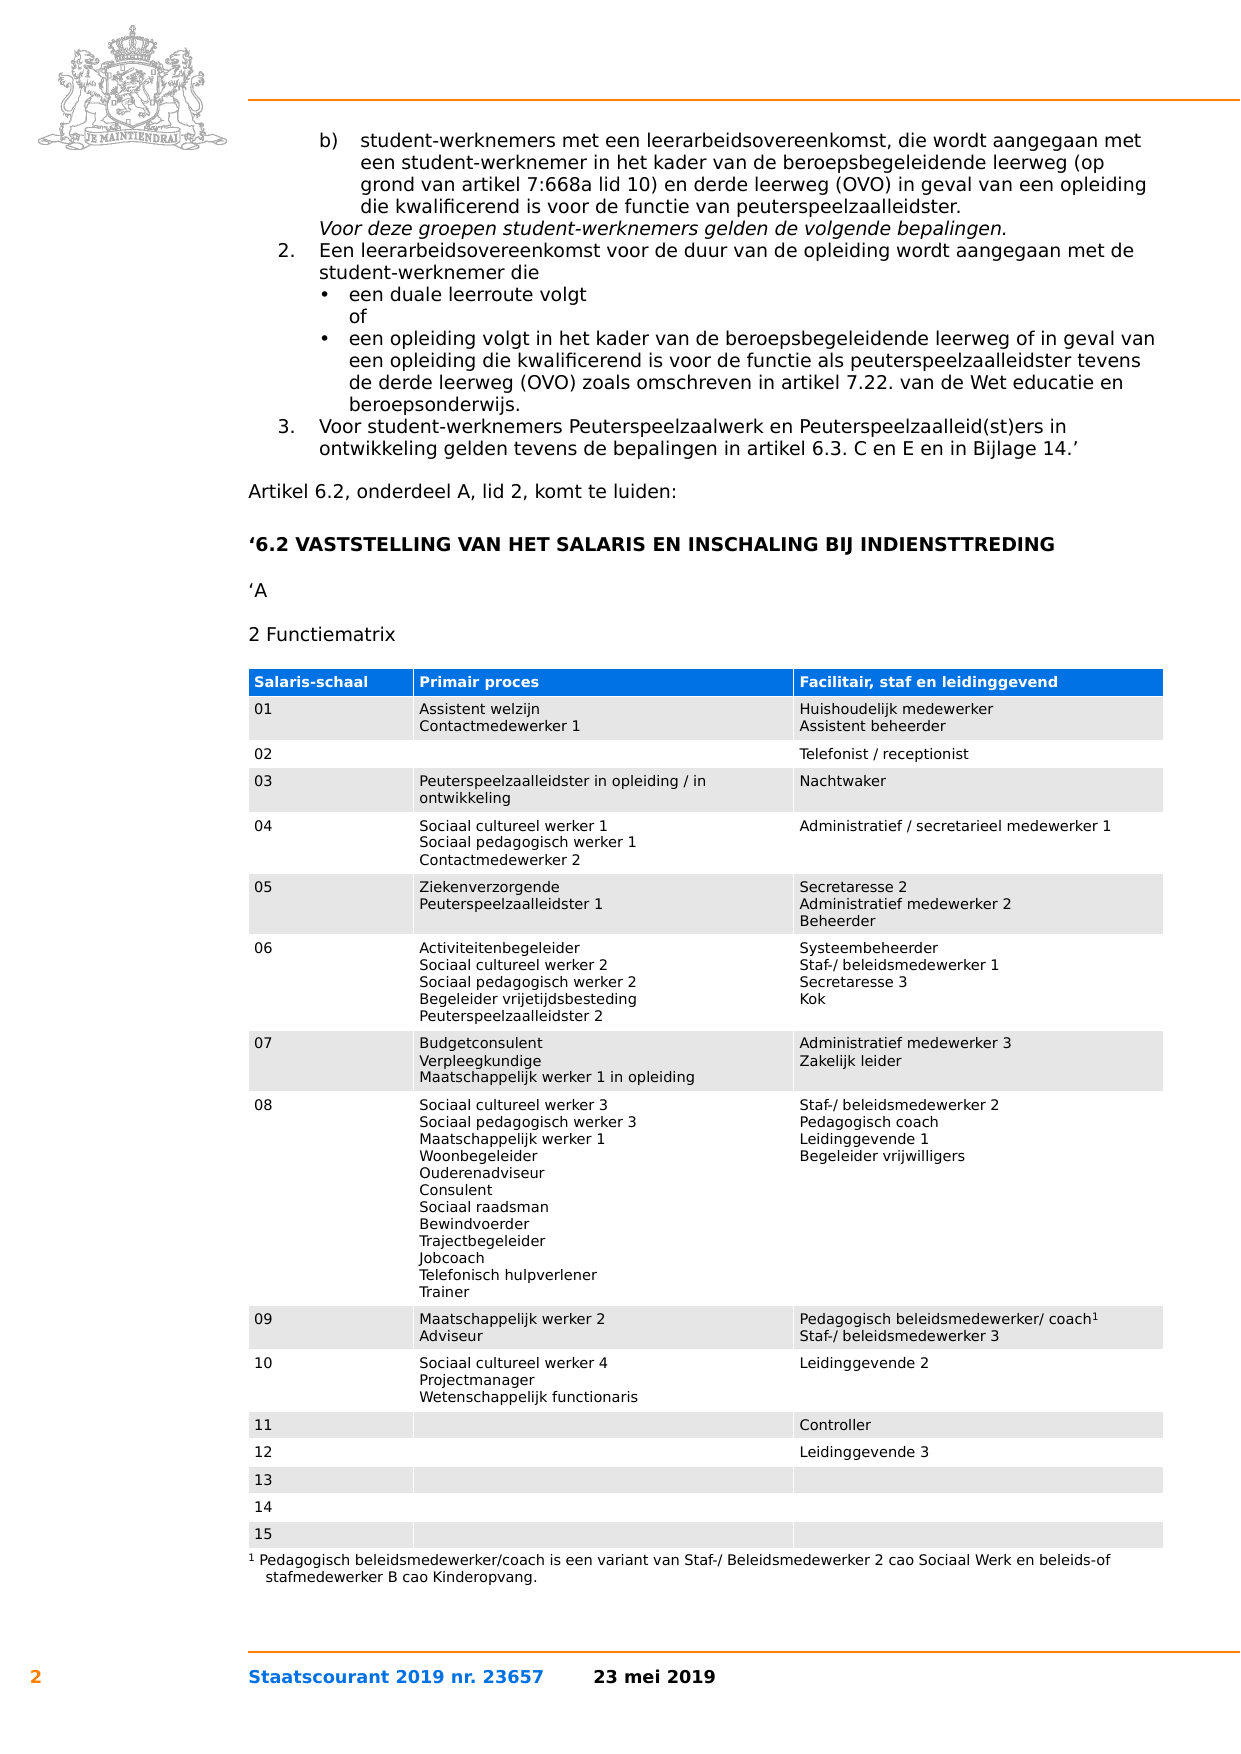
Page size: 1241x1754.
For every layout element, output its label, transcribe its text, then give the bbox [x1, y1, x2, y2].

table_cell 1 Pedagogisch beleidsmedewerker/coach is een variant van Staf-/ Beleidsmedewerker 2 cao Sociaal Werk en beleids-of stafmedewerker B cao Kinderopvang. [248, 1549, 1163, 1586]
table_cell [414, 1522, 793, 1548]
table_cell [794, 1494, 1163, 1521]
text of [348, 306, 1163, 328]
table_header Primair proces [414, 669, 793, 696]
table_cell Huishoudelijk medewerker Assistent beheerder [794, 697, 1163, 740]
subtitle ‘6.2 VASTSTELLING VAN HET SALARIS EN INSCHALING BIJ INDIENSTTREDING [248, 533, 1163, 555]
table_cell Telefonist / receptionist [794, 741, 1163, 767]
table_cell Maatschappelijk werker 2 Adviseur [414, 1306, 793, 1349]
table_cell [414, 1467, 793, 1493]
table_cell 01 [249, 697, 413, 740]
table_cell 11 [249, 1412, 413, 1438]
table_cell [794, 1522, 1163, 1548]
subtitle ‘A [248, 580, 1163, 602]
table_cell Administratief / secretarieel medewerker 1 [794, 813, 1163, 873]
subtitle 2 Functiematrix [248, 624, 1163, 646]
text 2. Een leerarbeidsovereenkomst voor de duur van de opleiding wordt aangegaan met de student-werknemer die [277, 240, 1163, 284]
table_cell 05 [249, 874, 413, 934]
table_cell Assistent welzijn Contactmedewerker 1 [414, 697, 793, 740]
table_cell 12 [249, 1439, 413, 1466]
table_cell 02 [249, 741, 413, 767]
picture [38, 25, 227, 150]
text • een duale leerroute volgt [319, 284, 1163, 306]
table_cell Systeembeheerder Staf-/ beleidsmedewerker 1 Secretaresse 3 Kok [794, 935, 1163, 1030]
table_cell 08 [249, 1092, 413, 1305]
table_cell Sociaal cultureel werker 4 Projectmanager Wetenschappelijk functionaris [414, 1351, 793, 1411]
table_cell 14 [249, 1494, 413, 1521]
table_cell Ziekenverzorgende Peuterspeelzaalleidster 1 [414, 874, 793, 934]
table_cell [414, 741, 793, 767]
table_cell Sociaal cultureel werker 1 Sociaal pedagogisch werker 1 Contactmedewerker 2 [414, 813, 793, 873]
table_cell Activiteitenbegeleider Sociaal cultureel werker 2 Sociaal pedagogisch werker 2 Begeleider vrijetijdsbesteding Peuterspeelzaalleidster 2 [414, 935, 793, 1030]
table_cell 07 [249, 1031, 413, 1091]
table_cell Budgetconsulent Verpleegkundige Maatschappelijk werker 1 in opleiding [414, 1031, 793, 1091]
table_cell [794, 1467, 1163, 1493]
table_cell [414, 1494, 793, 1521]
table_cell 09 [249, 1306, 413, 1349]
table_cell Peuterspeelzaalleidster in opleiding / in ontwikkeling [414, 768, 793, 812]
text Voor deze groepen student-werknemers gelden de volgende bepalingen. [319, 218, 1163, 240]
table_cell 03 [249, 768, 413, 812]
table_cell Leidinggevende 3 [794, 1439, 1163, 1466]
table_header Facilitair, staf en leidinggevend [794, 669, 1163, 696]
table_cell Pedagogisch beleidsmedewerker/ coach1 Staf-/ beleidsmedewerker 3 [794, 1306, 1163, 1349]
table_header Salaris-schaal [249, 669, 413, 696]
table_cell 15 [249, 1522, 413, 1548]
table_cell Leidinggevende 2 [794, 1351, 1163, 1411]
table_cell Nachtwaker [794, 768, 1163, 812]
text • een opleiding volgt in het kader van de beroepsbegeleidende leerweg of in geval van een opleiding die kwalificerend is voor de functie als peuterspeelzaalleidster tevens de derde leerweg (OVO) zoals omschreven in artikel 7.22. van de Wet educatie en beroepsonderwijs. [319, 328, 1163, 416]
table_cell [414, 1439, 793, 1466]
table_cell [414, 1412, 793, 1438]
table_cell Controller [794, 1412, 1163, 1438]
text Artikel 6.2, onderdeel A, lid 2, komt te luiden: [248, 481, 1163, 503]
table_cell 13 [249, 1467, 413, 1493]
table_cell Administratief medewerker 3 Zakelijk leider [794, 1031, 1163, 1091]
table_cell Staf-/ beleidsmedewerker 2 Pedagogisch coach Leidinggevende 1 Begeleider vrijwilligers [794, 1092, 1163, 1305]
table_cell Secretaresse 2 Administratief medewerker 2 Beheerder [794, 874, 1163, 934]
text 3. Voor student-werknemers Peuterspeelzaalwerk en Peuterspeelzaalleid(st)ers in ontwikkeling gelden tevens de bepalingen in artikel 6.3. C en E en in Bijlage 14.’ [277, 416, 1163, 459]
table_cell 10 [249, 1351, 413, 1411]
table_cell 06 [249, 935, 413, 1030]
text b) student-werknemers met een leerarbeidsovereenkomst, die wordt aangegaan met een student-werknemer in het kader van de beroepsbegeleidende leerweg (op grond van artikel 7:668a lid 10) en derde leerweg (OVO) in geval van een opleiding die kwalificerend is voor de functie van peuterspeelzaalleidster. [319, 130, 1163, 218]
table_cell 04 [249, 813, 413, 873]
table_cell Sociaal cultureel werker 3 Sociaal pedagogisch werker 3 Maatschappelijk werker 1 Woonbegeleider Ouderenadviseur Consulent Sociaal raadsman Bewindvoerder Trajectbegeleider Jobcoach Telefonisch hulpverlener Trainer [414, 1092, 793, 1305]
